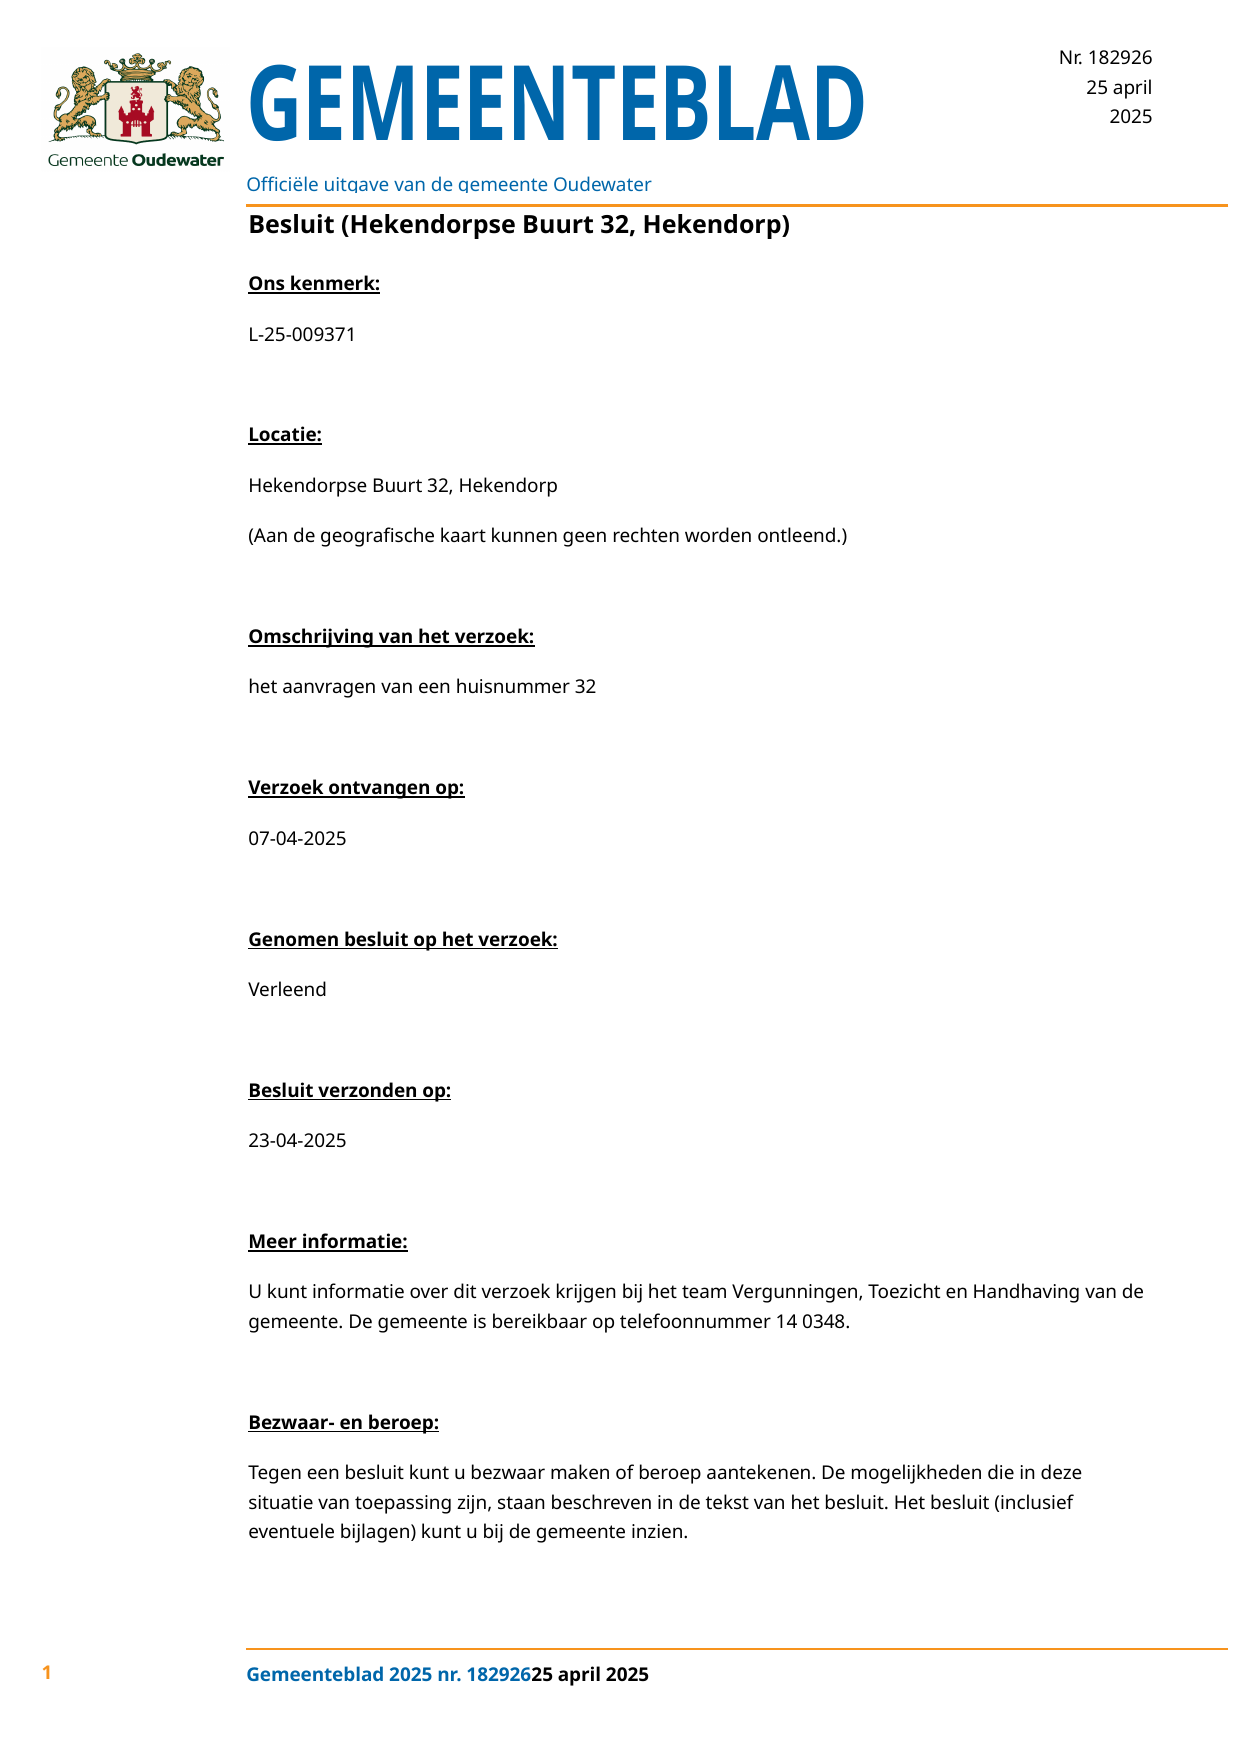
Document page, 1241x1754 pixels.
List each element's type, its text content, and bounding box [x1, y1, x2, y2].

text L-25-009371 [248, 321, 1152, 346]
text (Aan de geografische kaart kunnen geen rechten worden ontleend.) [248, 522, 1152, 548]
text Besluit (Hekendorpse Buurt 32, Hekendorp) [248, 207, 1152, 241]
text U kunt informatie over dit verzoek krijgen bij het team Vergunningen, Toezicht en Handhaving van de gemeente. De gemeente is bereikbaar op telefoonnummer 14 0348. [248, 1279, 1152, 1334]
picture [41, 47, 231, 172]
text Hekendorpse Buurt 32, Hekendorp [248, 472, 1152, 498]
text het aanvragen van een huisnummer 32 [248, 674, 1152, 699]
text Locatie: [248, 422, 1152, 447]
text Omschrijving van het verzoek: [248, 623, 1152, 649]
text Bezwaar- en beroep: [248, 1409, 1152, 1435]
text Ons kenmerk: [248, 270, 1152, 296]
text 07-04-2025 [248, 825, 1152, 851]
text Tegen een besluit kunt u bezwaar maken of beroep aantekenen. De mogelijkheden die in deze situatie van toepassing zijn, staan beschreven in de tekst van het besluit. Het besluit (inclusief eventuele bijlagen) kunt u bij de gemeente inzien. [248, 1459, 1152, 1544]
text Meer informatie: [248, 1228, 1152, 1254]
text Genomen besluit op het verzoek: [248, 926, 1152, 951]
text Besluit verzonden op: [248, 1077, 1152, 1103]
text Verleend [248, 976, 1152, 1002]
text Verzoek ontvangen op: [248, 774, 1152, 800]
text 23-04-2025 [248, 1127, 1152, 1153]
